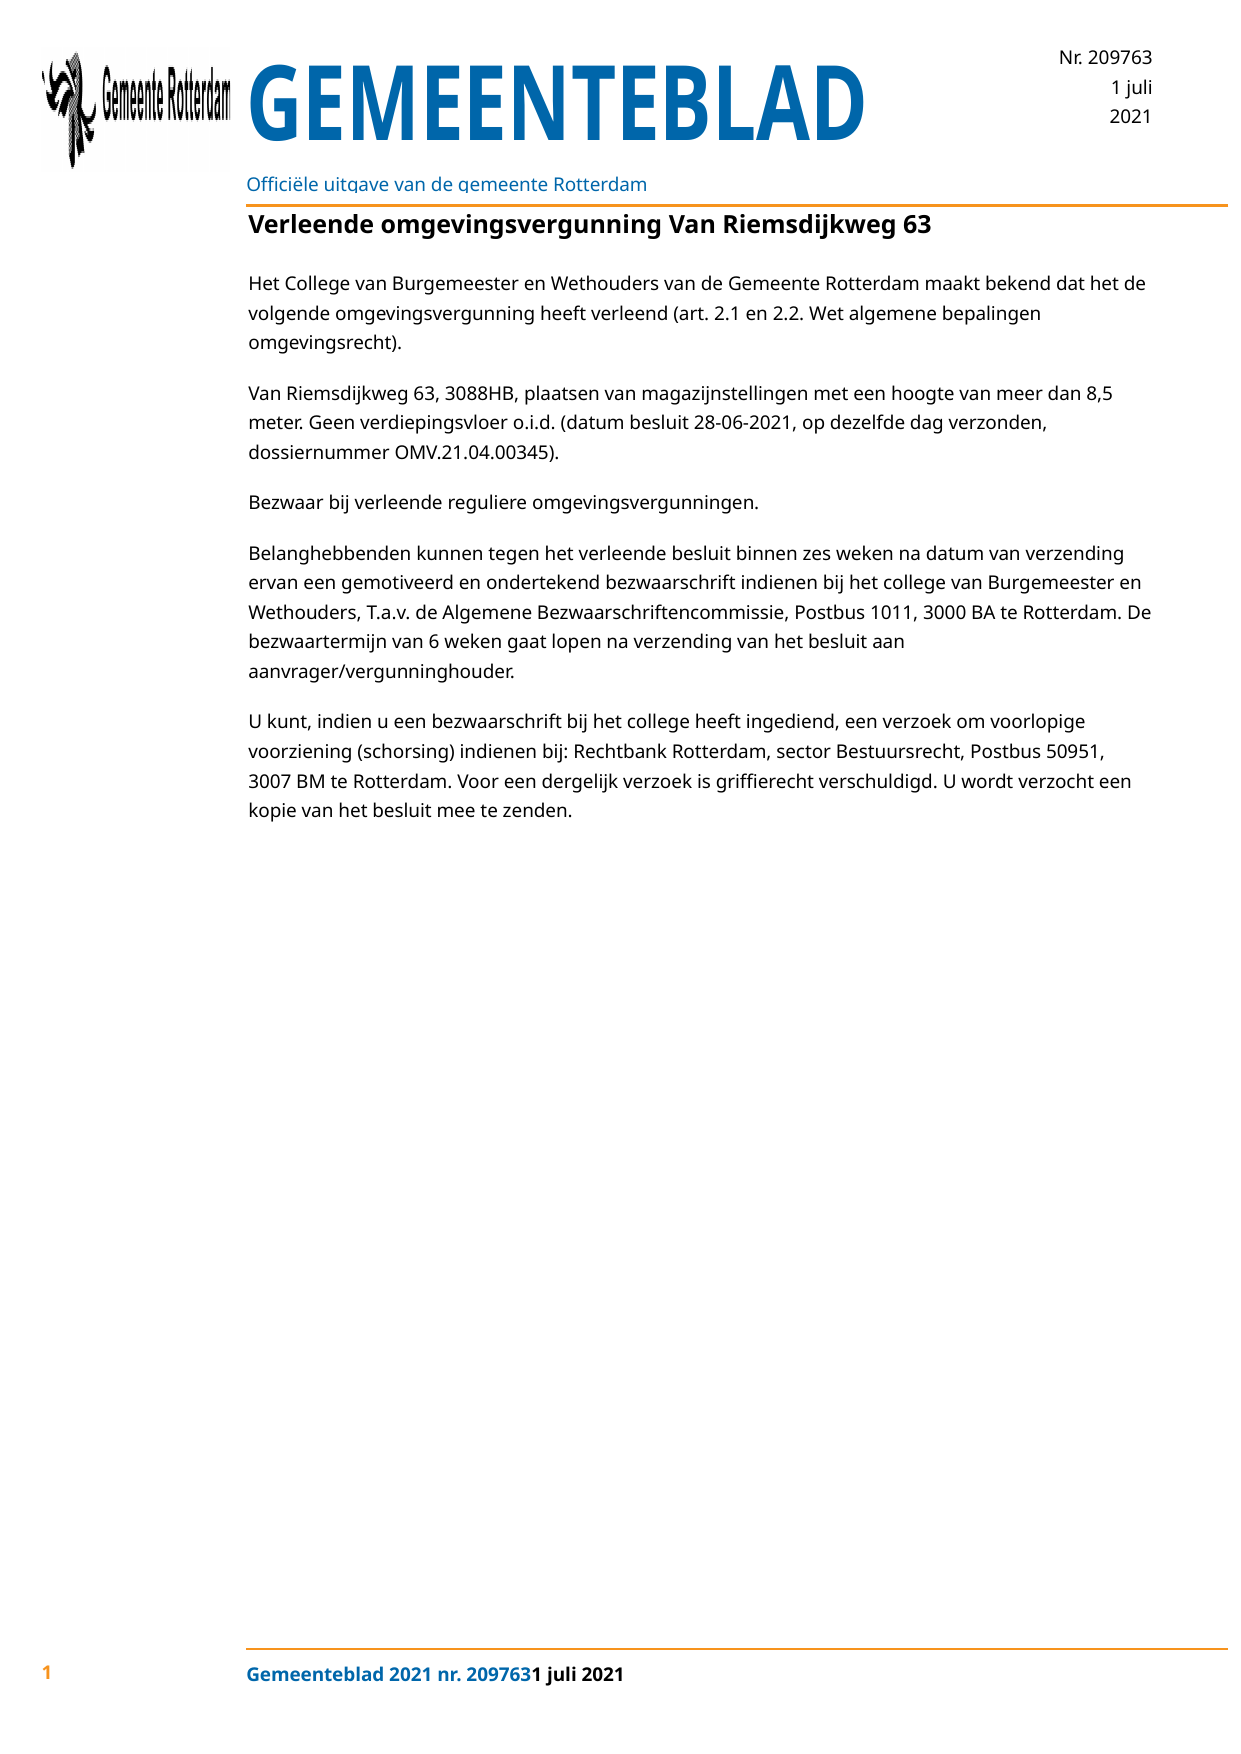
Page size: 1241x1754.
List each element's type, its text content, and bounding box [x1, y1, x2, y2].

text Verleende omgevingsvergunning Van Riemsdijkweg 63 [248, 207, 1152, 241]
text Van Riemsdijkweg 63, 3088HB, plaatsen van magazijnstellingen met een hoogte van meer dan 8,5 meter. Geen verdiepingsvloer o.i.d. (datum besluit 28-06-2021, op dezelfde dag verzonden, dossiernummer OMV.21.04.00345). [248, 380, 1152, 465]
text Belanghebbenden kunnen tegen het verleende besluit binnen zes weken na datum van verzending ervan een gemotiveerd en ondertekend bezwaarschrift indienen bij het college van Burgemeester en Wethouders, T.a.v. de Algemene Bezwaarschriftencommissie, Postbus 1011, 3000 BA te Rotterdam. De bezwaartermijn van 6 weken gaat lopen na verzending van het besluit aan aanvrager/vergunninghouder. [248, 540, 1152, 684]
text Bezwaar bij verleende reguliere omgevingsvergunningen. [248, 489, 1152, 515]
text U kunt, indien u een bezwaarschrift bij het college heeft ingediend, een verzoek om voorlopige voorziening (schorsing) indienen bij: Rechtbank Rotterdam, sector Bestuursrecht, Postbus 50951, 3007 BM te Rotterdam. Voor een dergelijk verzoek is griffierecht verschuldigd. U wordt verzocht een kopie van het besluit mee te zenden. [248, 709, 1152, 823]
picture [41, 47, 231, 172]
text Het College van Burgemeester en Wethouders van de Gemeente Rotterdam maakt bekend dat het de volgende omgevingsvergunning heeft verleend (art. 2.1 en 2.2. Wet algemene bepalingen omgevingsrecht). [248, 270, 1152, 355]
